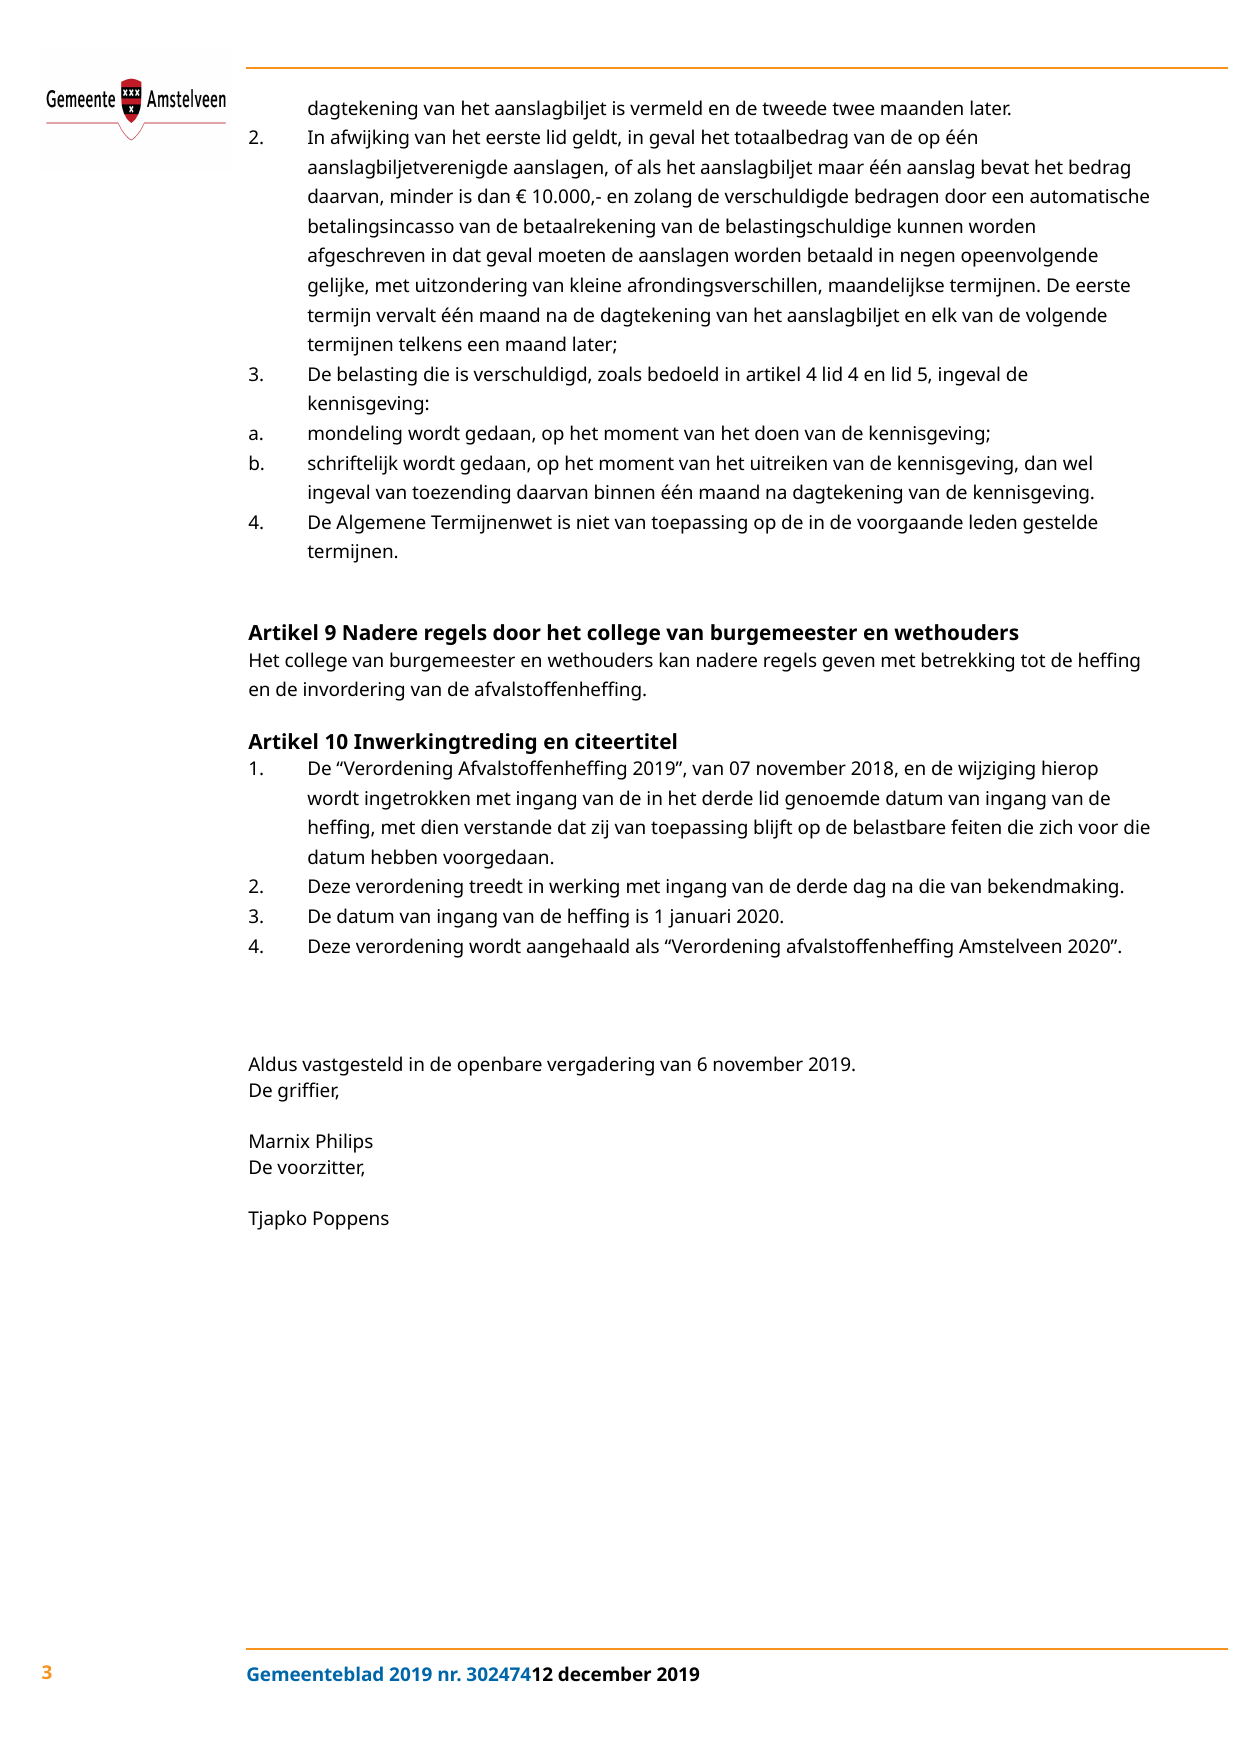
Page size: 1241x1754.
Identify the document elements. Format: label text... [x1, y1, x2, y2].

list mondeling wordt gedaan, op het moment van het doen van de kennisgeving; [248, 420, 1152, 446]
text Aldus vastgesteld in de openbare vergadering van 6 november 2019. [248, 1051, 1152, 1077]
list In afwijking van het eerste lid geldt, in geval het totaalbedrag van de op één aanslagbiljetverenigde aanslagen, of als het aanslagbiljet maar één aanslag bevat het bedrag daarvan, minder is dan € 10.000,- en zolang de verschuldigde bedragen door een automatische betalingsincasso van de betaalrekening van de belastingschuldige kunnen worden afgeschreven in dat geval moeten de aanslagen worden betaald in negen opeenvolgende gelijke, met uitzondering van kleine afrondingsverschillen, maandelijkse termijnen. De eerste termijn vervalt één maand na de dagtekening van het aanslagbiljet en elk van de volgende termijnen telkens een maand later; [248, 124, 1152, 357]
list De “Verordening Afvalstoffenheffing 2019”, van 07 november 2018, en de wijziging hierop wordt ingetrokken met ingang van de in het derde lid genoemde datum van ingang van de heffing, met dien verstande dat zij van toepassing blijft op de belastbare feiten die zich voor die datum hebben voorgedaan. [248, 755, 1152, 870]
text De voorzitter, [248, 1154, 1152, 1180]
list schriftelijk wordt gedaan, op het moment van het uitreiken van de kennisgeving, dan wel ingeval van toezending daarvan binnen één maand na dagtekening van de kennisgeving. [248, 450, 1152, 505]
text De griffier, [248, 1077, 1152, 1103]
text Het college van burgemeester en wethouders kan nadere regels geven met betrekking tot de heffing en de invordering van de afvalstoffenheffing. [248, 647, 1152, 702]
picture [41, 47, 231, 172]
text Artikel 9 Nadere regels door het college van burgemeester en wethouders [248, 618, 1152, 647]
text Marnix Philips [248, 1128, 1152, 1154]
list De Algemene Termijnenwet is niet van toepassing op de in de voorgaande leden gestelde termijnen. [248, 509, 1152, 564]
list dagtekening van het aanslagbiljet is vermeld en de tweede twee maanden later. [248, 95, 1152, 121]
list Deze verordening wordt aangehaald als “Verordening afvalstoffenheffing Amstelveen 2020”. [248, 933, 1152, 959]
list Deze verordening treedt in werking met ingang van de derde dag na die van bekendmaking. [248, 874, 1152, 899]
text Artikel 10 Inwerkingtreding en citeertitel [248, 727, 1152, 755]
list De datum van ingang van de heffing is 1 januari 2020. [248, 903, 1152, 929]
text Tjapko Poppens [248, 1206, 1152, 1231]
list De belasting die is verschuldigd, zoals bedoeld in artikel 4 lid 4 en lid 5, ingeval de kennisgeving: [248, 361, 1152, 416]
